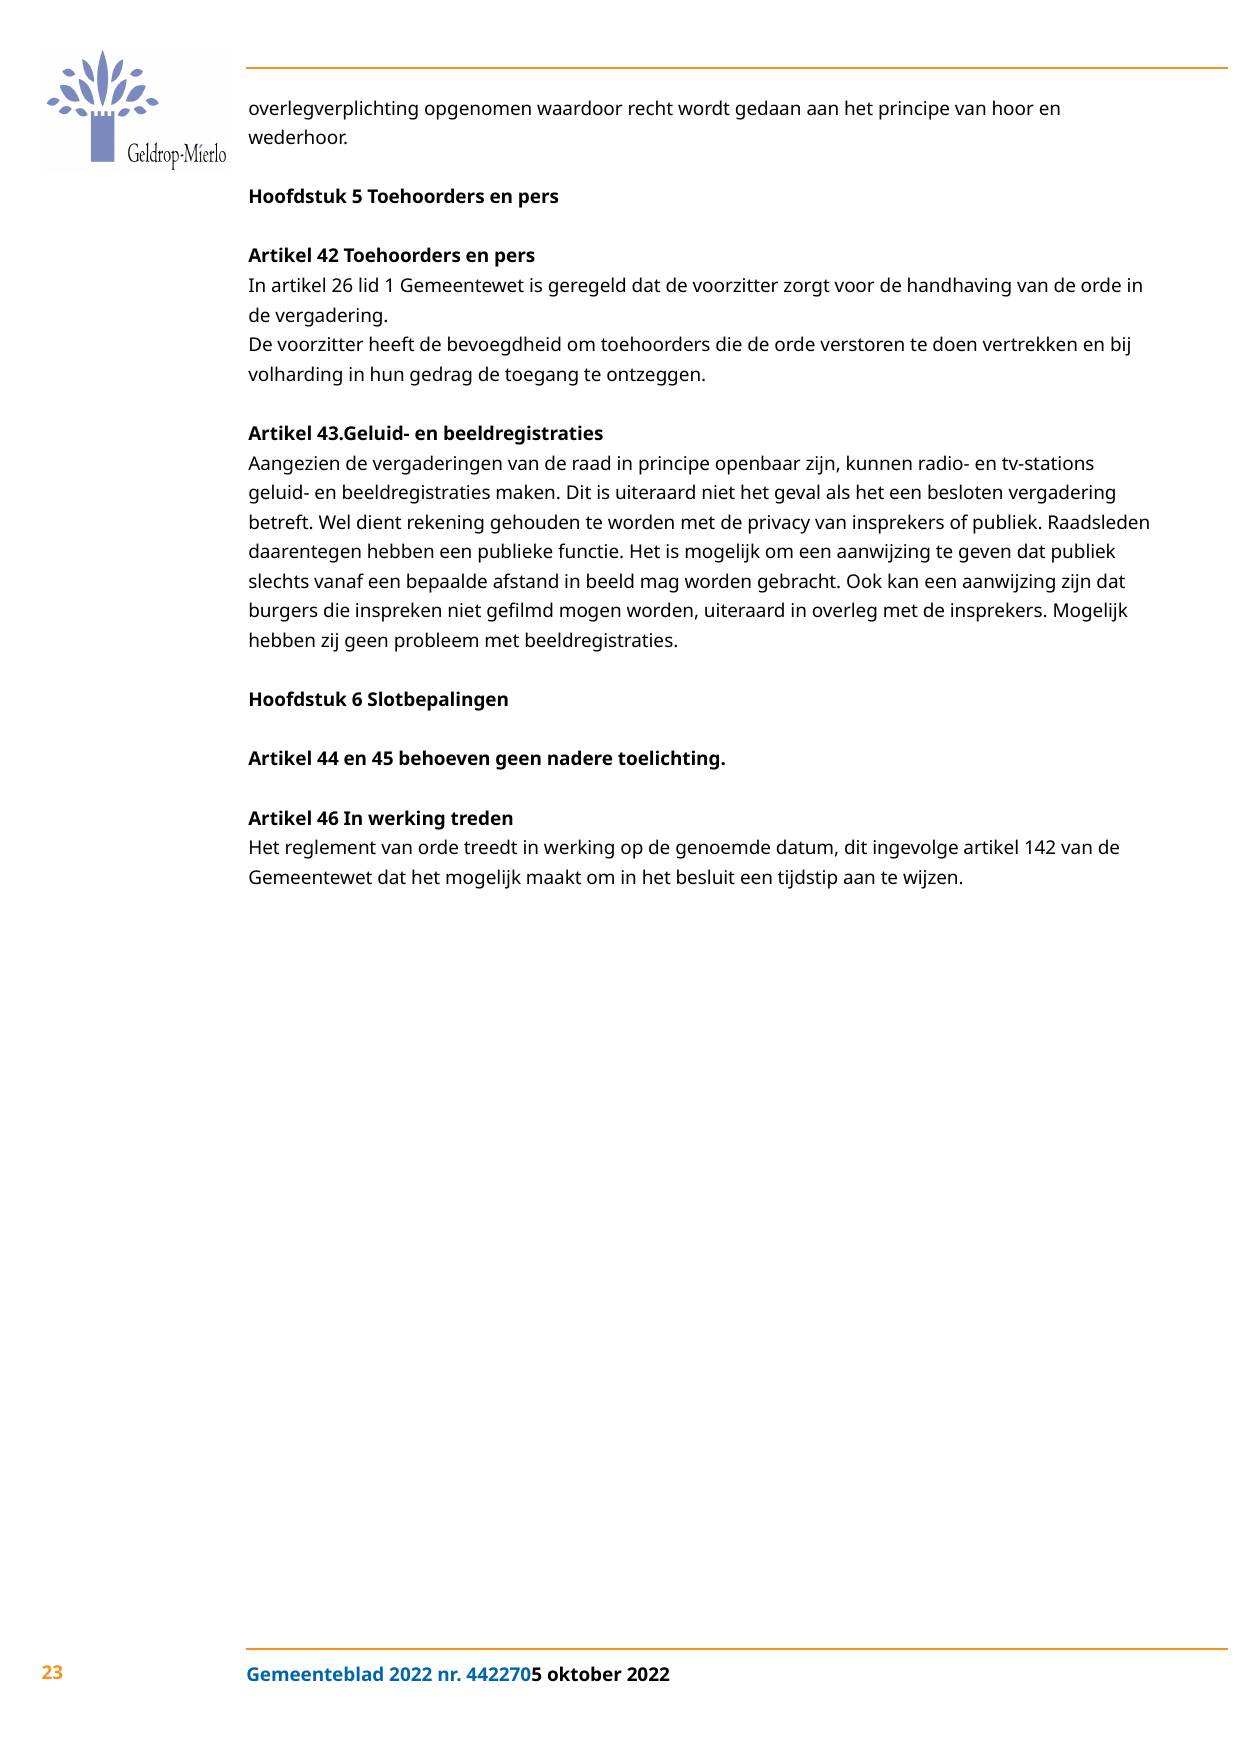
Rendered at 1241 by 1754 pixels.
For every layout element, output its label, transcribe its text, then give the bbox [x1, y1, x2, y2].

text overlegverplichting opgenomen waardoor recht wordt gedaan aan het principe van hoor en wederhoor. [248, 95, 1152, 150]
text Artikel 43.Geluid- en beeldregistraties [248, 420, 1152, 446]
text In artikel 26 lid 1 Gemeentewet is geregeld dat de voorzitter zorgt voor de handhaving van de orde in de vergadering. [248, 272, 1152, 328]
text Artikel 44 en 45 behoeven geen nadere toelichting. [248, 746, 1152, 771]
text Hoofdstuk 5 Toehoorders en pers [248, 183, 1152, 209]
text Het reglement van orde treedt in werking op de genoemde datum, dit ingevolge artikel 142 van de Gemeentewet dat het mogelijk maakt om in het besluit een tijdstip aan te wijzen. [248, 834, 1152, 890]
text Hoofdstuk 6 Slotbepalingen [248, 686, 1152, 712]
text Aangezien de vergaderingen van de raad in principe openbaar zijn, kunnen radio- en tv-stations geluid- en beeldregistraties maken. Dit is uiteraard niet het geval als het een besloten vergadering betreft. Wel dient rekening gehouden te worden met de privacy van insprekers of publiek. Raadsleden daarentegen hebben een publieke functie. Het is mogelijk om een aanwijzing te geven dat publiek slechts vanaf een bepaalde afstand in beeld mag worden gebracht. Ook kan een aanwijzing zijn dat burgers die inspreken niet gefilmd mogen worden, uiteraard in overleg met de insprekers. Mogelijk hebben zij geen probleem met beeldregistraties. [248, 450, 1152, 653]
text Artikel 42 Toehoorders en pers [248, 243, 1152, 268]
text Artikel 46 In werking treden [248, 805, 1152, 831]
text De voorzitter heeft de bevoegdheid om toehoorders die de orde verstoren te doen vertrekken en bij volharding in hun gedrag de toegang te ontzeggen. [248, 331, 1152, 387]
picture [41, 47, 231, 172]
